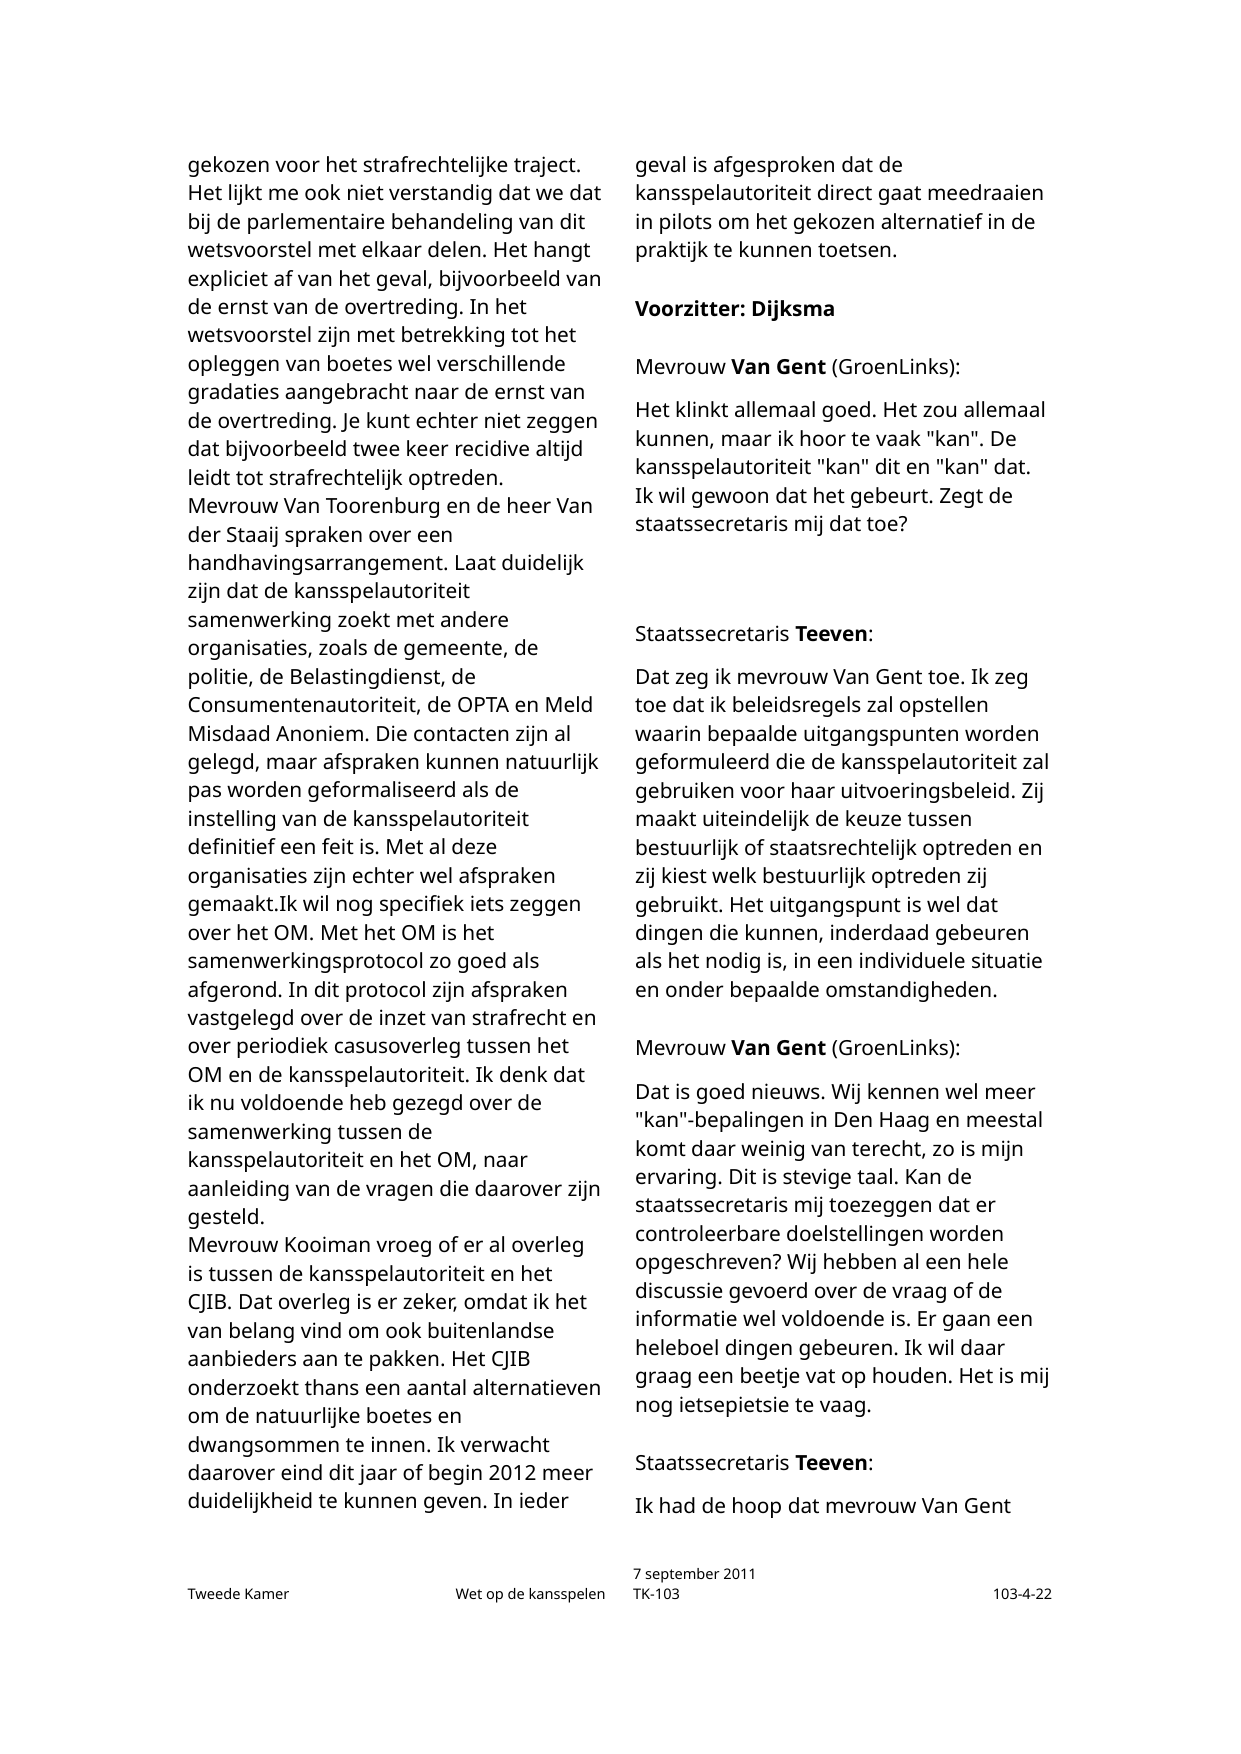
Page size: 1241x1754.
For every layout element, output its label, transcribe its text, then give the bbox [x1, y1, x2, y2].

text Dat zeg ik mevrouw Van Gent toe. Ik zeg toe dat ik beleidsregels zal opstellen waarin bepaalde uitgangspunten worden geformuleerd die de kansspelautoriteit zal gebruiken voor haar uitvoeringsbeleid. Zij maakt uiteindelijk de keuze tussen bestuurlijk of staatsrechtelijk optreden en zij kiest welk bestuurlijk optreden zij gebruikt. Het uitgangspunt is wel dat dingen die kunnen, inderdaad gebeuren als het nodig is, in een individuele situatie en onder bepaalde omstandigheden. [635, 662, 1053, 1003]
text  [635, 568, 1053, 596]
text Mevrouw Kooiman vroeg of er al overleg is tussen de kansspelautoriteit en het CJIB. Dat overleg is er zeker, omdat ik het van belang vind om ook buitenlandse aanbieders aan te pakken. Het CJIB onderzoekt thans een aantal alternatieven om de natuurlijke boetes en dwangsommen te innen. Ik verwacht daarover eind dit jaar of begin 2012 meer duidelijkheid te kunnen geven. In ieder [187, 1231, 605, 1515]
text Mevrouw Van Gent (GroenLinks): [635, 352, 1053, 381]
text Voorzitter: Dijksma [635, 294, 1053, 322]
text Ik had de hoop dat mevrouw Van Gent [635, 1492, 1053, 1520]
text Dat is goed nieuws. Wij kennen wel meer "kan"-bepalingen in Den Haag en meestal komt daar weinig van terecht, zo is mijn ervaring. Dit is stevige taal. Kan de staatssecretaris mij toezeggen dat er controleerbare doelstellingen worden opgeschreven? Wij hebben al een hele discussie gevoerd over de vraag of de informatie wel voldoende is. Er gaan een heleboel dingen gebeuren. Ik wil daar graag een beetje vat op houden. Het is mij nog ietsepietsie te vaag. [635, 1077, 1053, 1418]
text geval is afgesproken dat de kansspelautoriteit direct gaat meedraaien in pilots om het gekozen alternatief in de praktijk te kunnen toetsen. [635, 150, 1053, 264]
text Staatssecretaris Teeven: [635, 1448, 1053, 1477]
text Mevrouw Van Gent (GroenLinks): [635, 1033, 1053, 1062]
text Mevrouw Van Toorenburg en de heer Van der Staaij spraken over een handhavingsarrangement. Laat duidelijk zijn dat de kansspelautoriteit samenwerking zoekt met andere organisaties, zoals de gemeente, de politie, de Belastingdienst, de Consumentenautoriteit, de OPTA en Meld Misdaad Anoniem. Die contacten zijn al gelegd, maar afspraken kunnen natuurlijk pas worden geformaliseerd als de instelling van de kansspelautoriteit definitief een feit is. Met al deze organisaties zijn echter wel afspraken gemaakt.Ik wil nog specifiek iets zeggen over het OM. Met het OM is het samenwerkingsprotocol zo goed als afgerond. In dit protocol zijn afspraken vastgelegd over de inzet van strafrecht en over periodiek casusoverleg tussen het OM en de kansspelautoriteit. Ik denk dat ik nu voldoende heb gezegd over de samenwerking tussen de kansspelautoriteit en het OM, naar aanleiding van de vragen die daarover zijn gesteld. [187, 491, 605, 1231]
text Het klinkt allemaal goed. Het zou allemaal kunnen, maar ik hoor te vaak "kan". De kansspelautoriteit "kan" dit en "kan" dat. Ik wil gewoon dat het gebeurt. Zegt de staatssecretaris mij dat toe? [635, 396, 1053, 538]
text gekozen voor het strafrechtelijke traject. Het lijkt me ook niet verstandig dat we dat bij de parlementaire behandeling van dit wetsvoorstel met elkaar delen. Het hangt expliciet af van het geval, bijvoorbeeld van de ernst van de overtreding. In het wetsvoorstel zijn met betrekking tot het opleggen van boetes wel verschillende gradaties aangebracht naar de ernst van de overtreding. Je kunt echter niet zeggen dat bijvoorbeeld twee keer recidive altijd leidt tot strafrechtelijk optreden. [187, 150, 605, 491]
text Staatssecretaris Teeven: [635, 619, 1053, 647]
